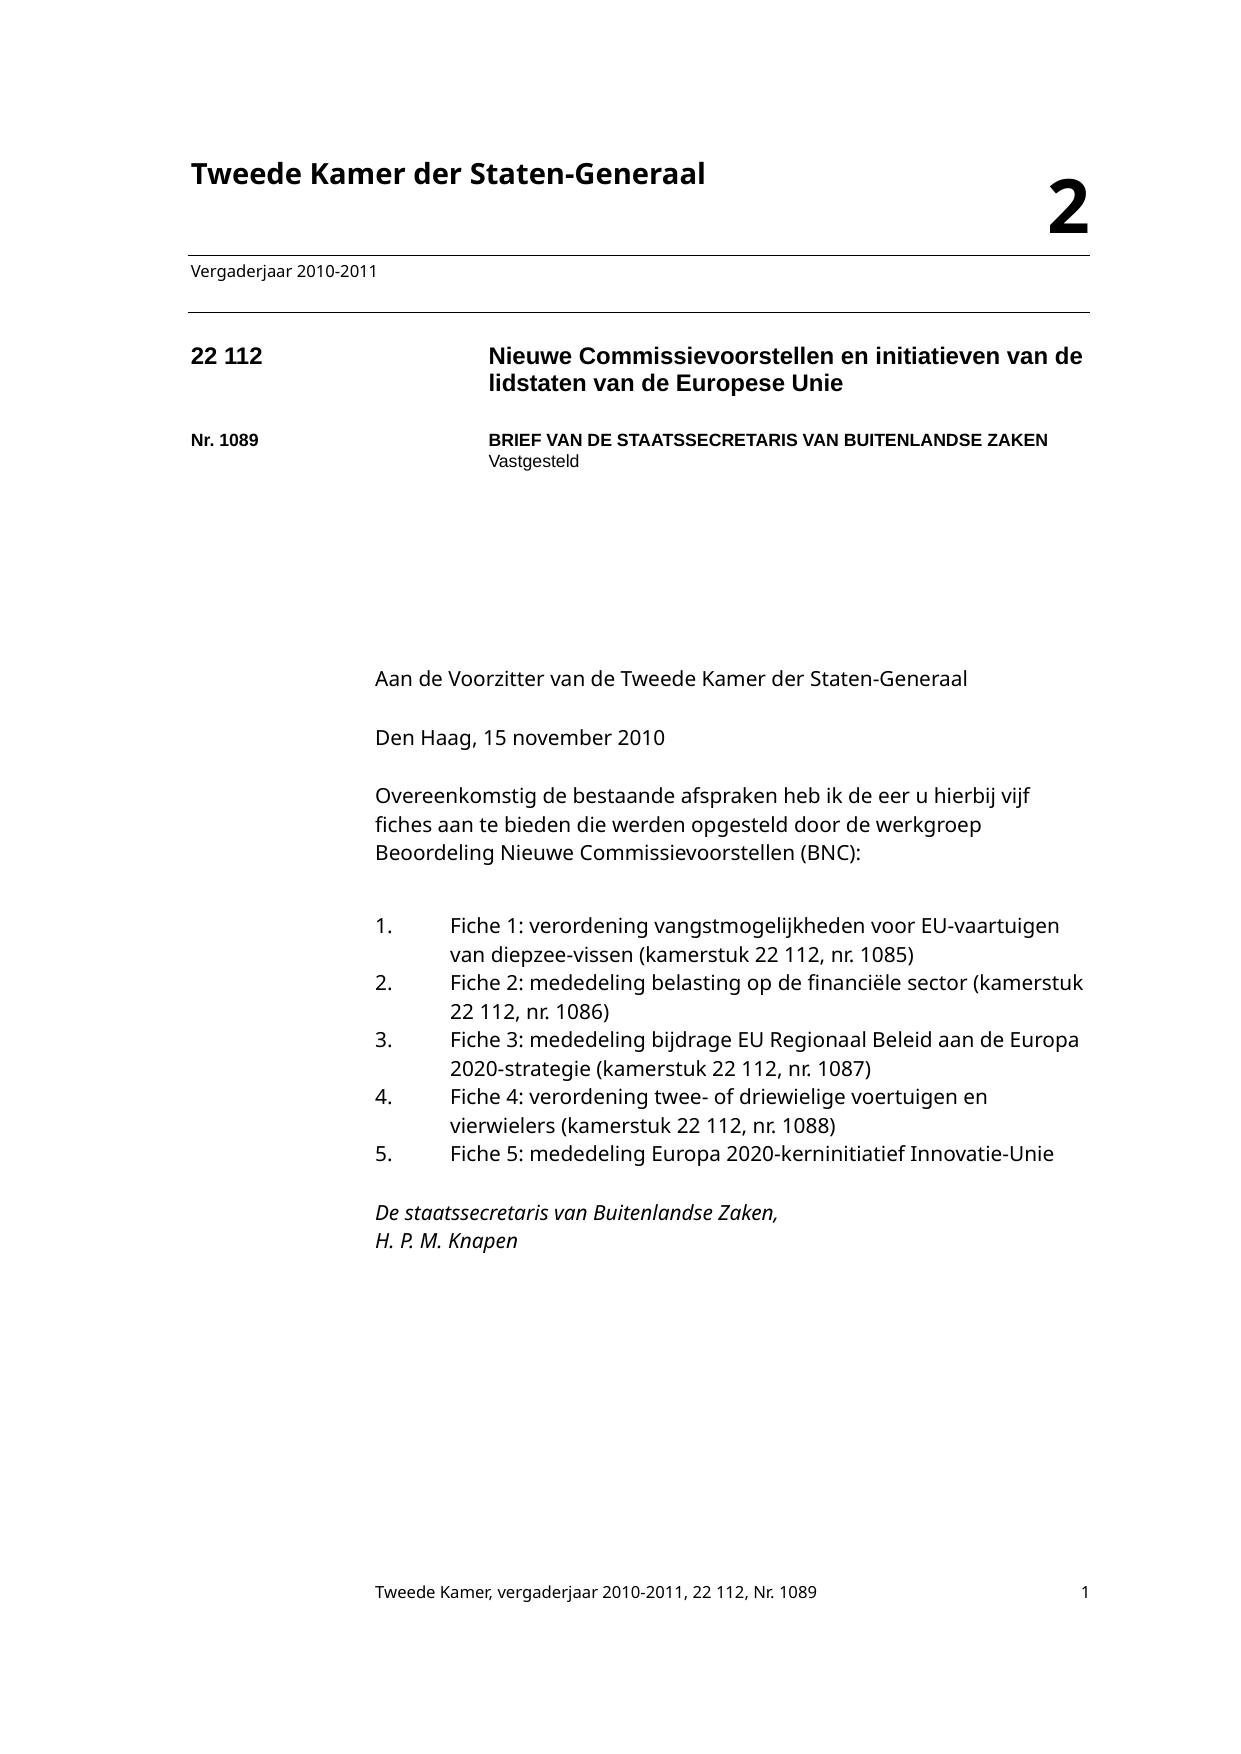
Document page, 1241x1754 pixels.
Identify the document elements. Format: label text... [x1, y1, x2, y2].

text Overeenkomstig de bestaande afspraken heb ik de eer u hierbij vijf fiches aan te bieden die werden opgesteld door de werkgroep Beoordeling Nieuwe Commissievoorstellen (BNC): [375, 781, 1090, 867]
table_cell BRIEF VAN DE STAATSSECRETARIS VAN BUITENLANDSE ZAKEN Vastgesteld [485, 427, 1090, 546]
table_cell Nr. 1089 [188, 427, 485, 546]
table_header Tweede Kamer der Staten-Generaal [188, 150, 909, 255]
list Fiche 2: mededeling belasting op de financiële sector (kamerstuk 22 112, nr. 1086) [375, 968, 1090, 1025]
table_cell 22 112 [188, 339, 485, 427]
list Fiche 1: verordening vangstmogelijkheden voor EU-vaartuigen van diepzee-vissen (kamerstuk 22 112, nr. 1085) [375, 912, 1090, 968]
table_cell [485, 313, 1090, 339]
text De staatssecretaris van Buitenlandse Zaken, [375, 1198, 1090, 1226]
table_cell Nieuwe Commissievoorstellen en initiatieven van de lidstaten van de Europese Unie [485, 339, 1090, 427]
table_header 2 [910, 150, 1090, 255]
text Den Haag, 15 november 2010 [375, 723, 1090, 751]
table_cell Vergaderjaar 2010-2011 [188, 256, 485, 312]
table_cell [188, 313, 485, 339]
text H. P. M. Knapen [375, 1226, 1090, 1254]
table_cell [485, 256, 1090, 312]
list Fiche 4: verordening twee- of driewielige voertuigen en vierwielers (kamerstuk 22 112, nr. 1088) [375, 1082, 1090, 1139]
list Fiche 5: mededeling Europa 2020-kerninitiatief Innovatie-Unie [375, 1139, 1090, 1168]
text Aan de Voorzitter van de Tweede Kamer der Staten-Generaal [375, 664, 1090, 693]
list Fiche 3: mededeling bijdrage EU Regionaal Beleid aan de Europa 2020-strategie (kamerstuk 22 112, nr. 1087) [375, 1025, 1090, 1082]
